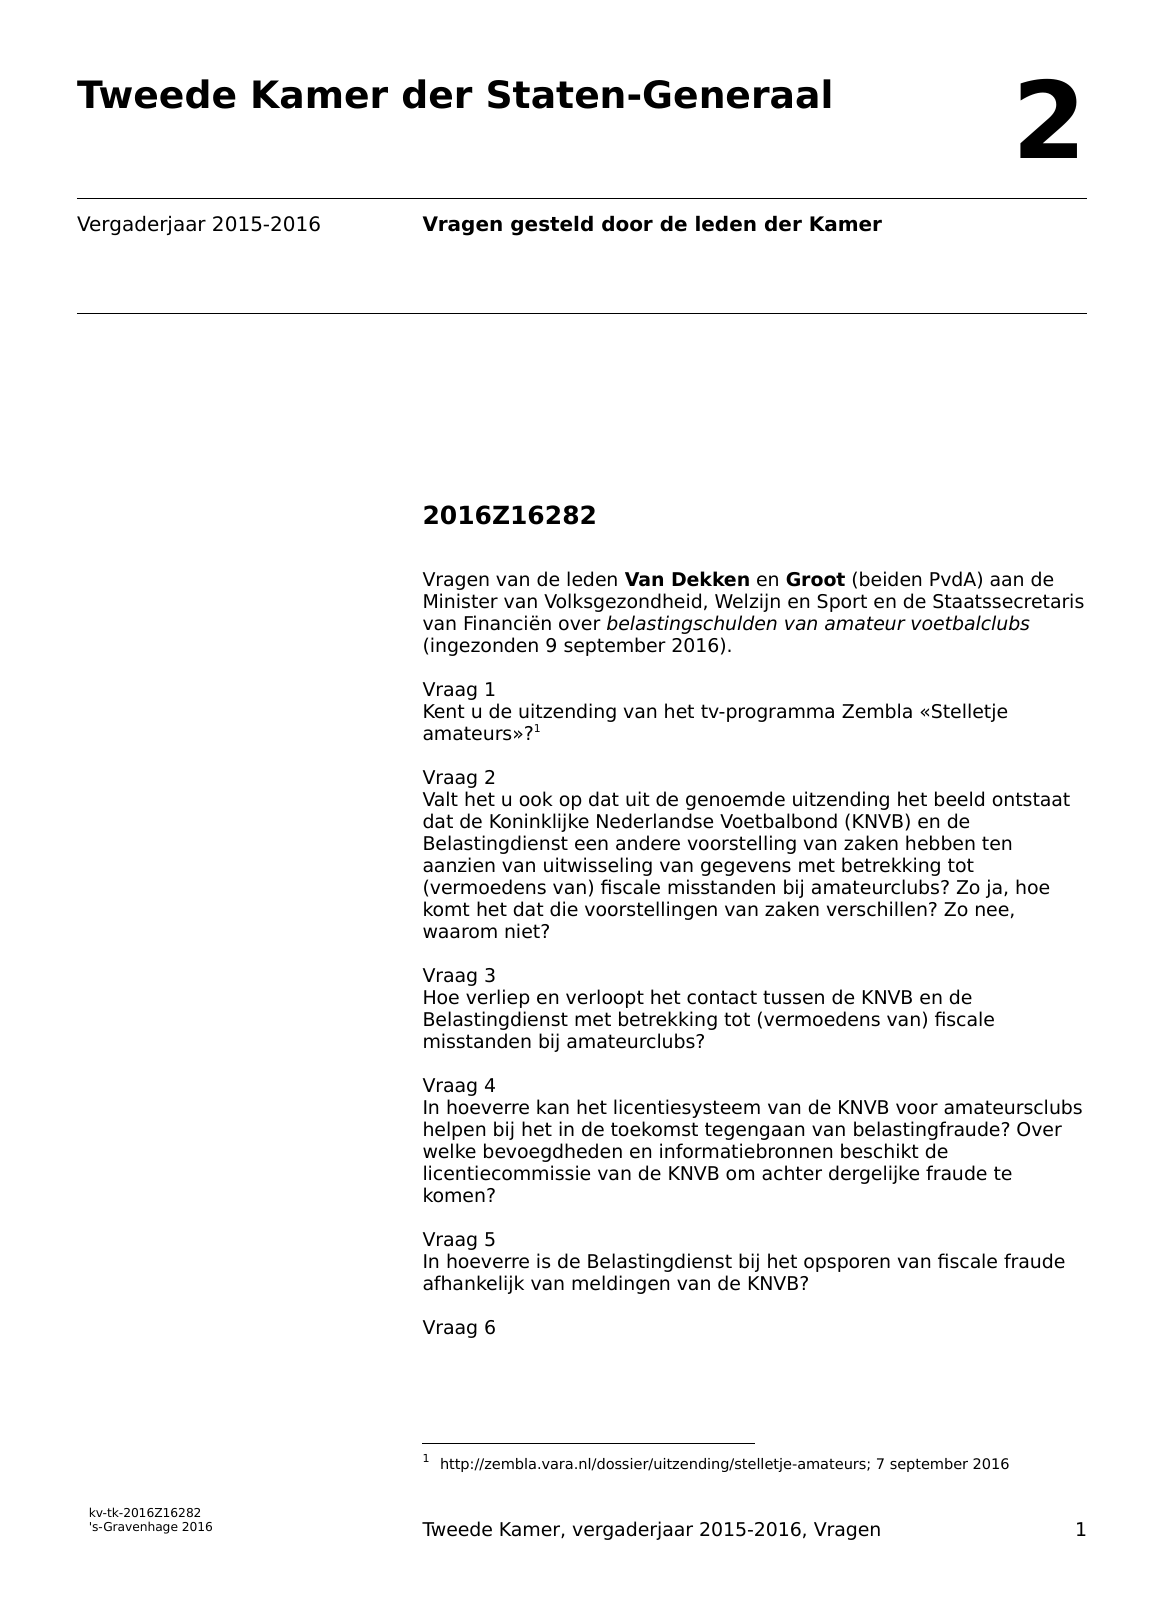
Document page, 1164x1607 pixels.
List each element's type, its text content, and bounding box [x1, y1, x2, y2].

text Valt het u ook op dat uit de genoemde uitzending het beeld ontstaat dat de Koninklijke Nederlandse Voetbalbond (KNVB) en de Belastingdienst een andere voorstelling van zaken hebben ten aanzien van uitwisseling van gegevens met betrekking tot (vermoedens van) fiscale misstanden bij amateurclubs? Zo ja, hoe komt het dat die voorstellingen van zaken verschillen? Zo nee, waarom niet? [422, 789, 1087, 943]
text Vraag 2 [422, 767, 1087, 789]
text Kent u de uitzending van het tv-programma Zembla «Stelletje amateurs»? [422, 701, 1087, 745]
text 's-Gravenhage 2016 [88, 1520, 323, 1534]
table_header Tweede Kamer der Staten-Generaal [77, 59, 886, 198]
text kv-tk-2016Z16282 [88, 1506, 323, 1520]
text Vraag 6 [422, 1317, 1087, 1339]
table_cell Vergaderjaar 2015-2016 [77, 199, 422, 313]
text Vraag 1 [422, 679, 1087, 701]
text Vraag 4 [422, 1075, 1087, 1097]
text Hoe verliep en verloopt het contact tussen de KNVB en de Belastingdienst met betrekking tot (vermoedens van) fiscale misstanden bij amateurclubs? [422, 987, 1087, 1053]
text 2016Z16282 [422, 501, 1087, 531]
text In hoeverre is de Belastingdienst bij het opsporen van fiscale fraude afhankelijk van meldingen van de KNVB? [422, 1251, 1087, 1295]
text Vraag 5 [422, 1229, 1087, 1251]
table_header 2 [886, 59, 1087, 198]
table_cell Vragen gesteld door de leden der Kamer [422, 199, 1087, 313]
text Vraag 3 [422, 965, 1087, 987]
text In hoeverre kan het licentiesysteem van de KNVB voor amateursclubs helpen bij het in de toekomst tegengaan van belastingfraude? Over welke bevoegdheden en informatiebronnen beschikt de licentiecommissie van de KNVB om achter dergelijke fraude te komen? [422, 1097, 1087, 1207]
text http://zembla.vara.nl/dossier/uitzending/stelletje-amateurs; 7 september 2016 [422, 1452, 1087, 1474]
text Vragen van de leden Van Dekken en Groot (beiden PvdA) aan de Minister van Volksgezondheid, Welzijn en Sport en de Staatssecretaris van Financiën over belastingschulden van amateur voetbalclubs (ingezonden 9 september 2016). [422, 569, 1087, 657]
